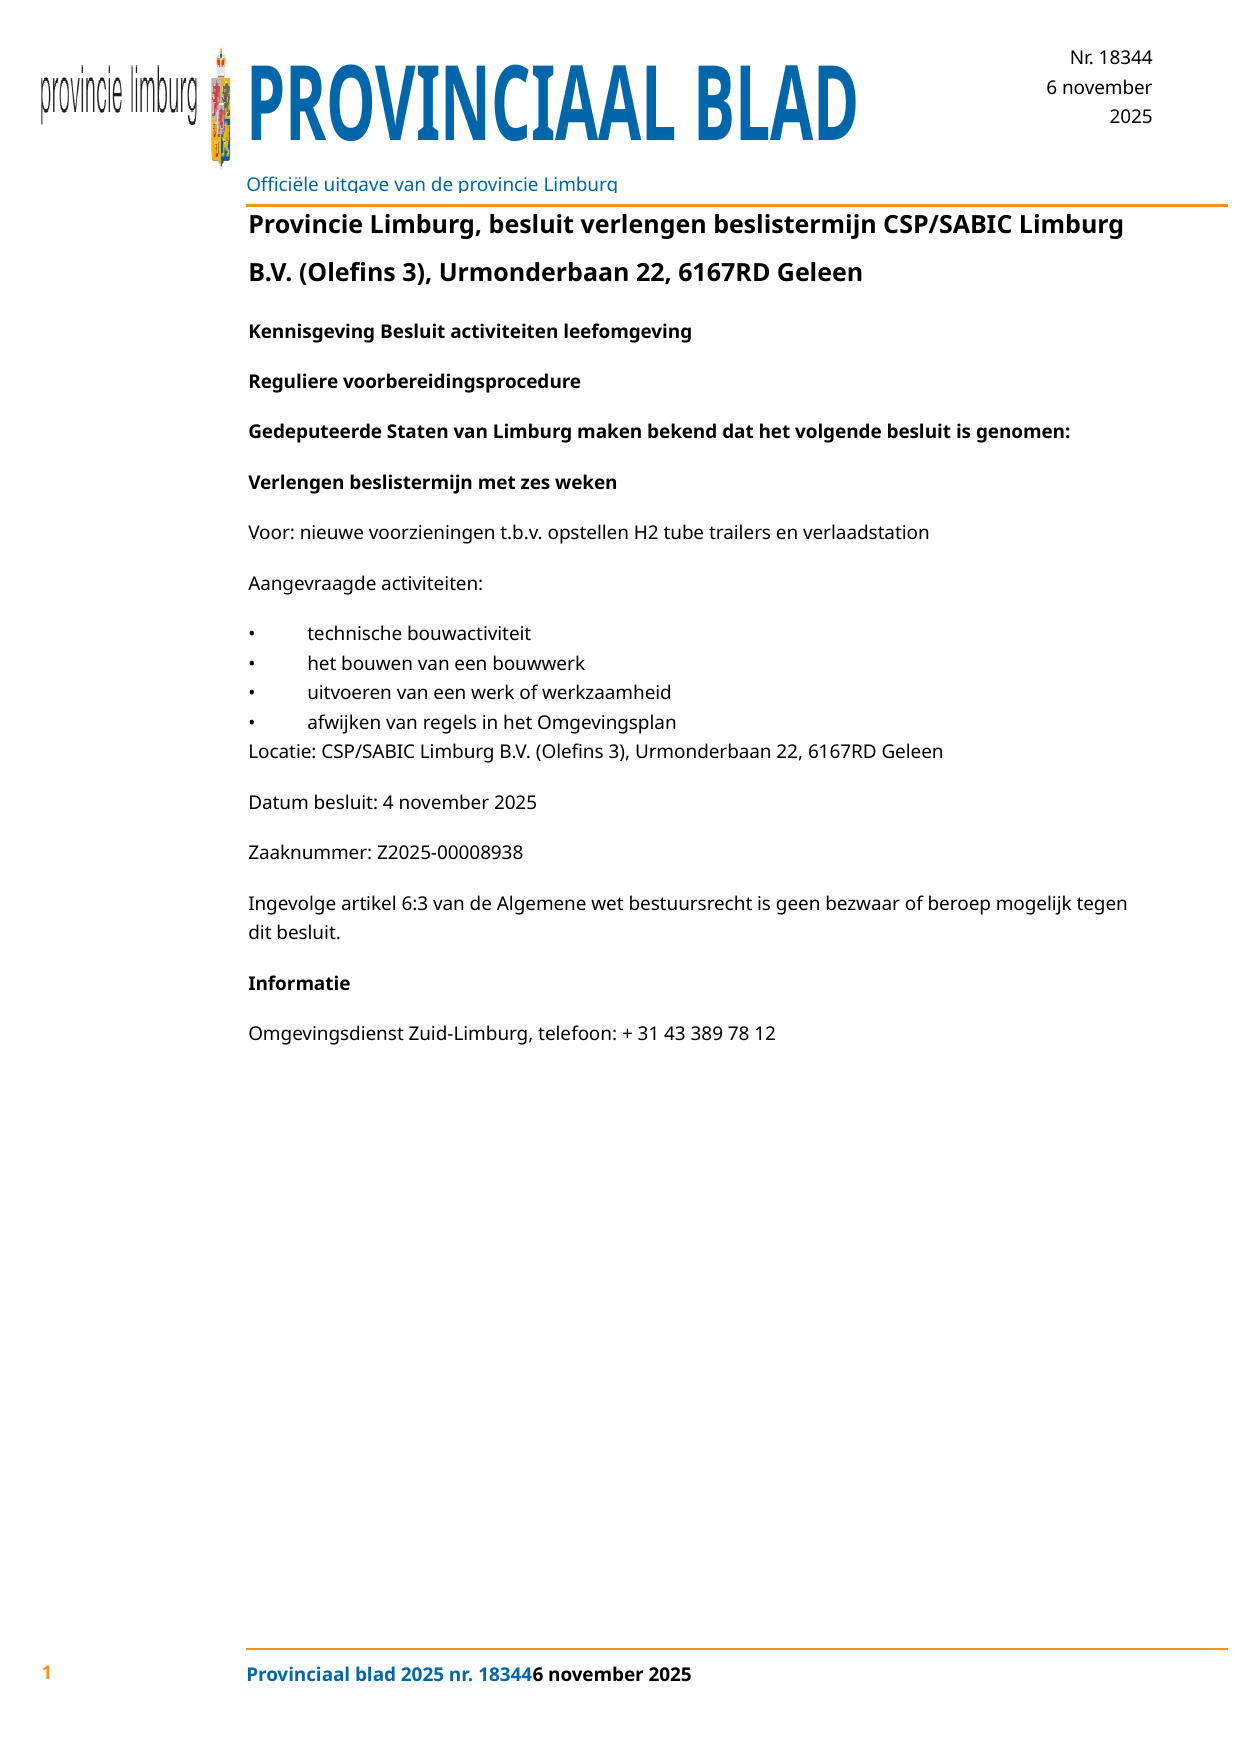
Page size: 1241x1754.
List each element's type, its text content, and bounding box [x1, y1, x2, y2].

text Kennisgeving Besluit activiteiten leefomgeving [248, 318, 1152, 344]
text Locatie: CSP/SABIC Limburg B.V. (Olefins 3), Urmonderbaan 22, 6167RD Geleen [248, 739, 1152, 764]
list uitvoeren van een werk of werkzaamheid [248, 679, 1152, 705]
picture [41, 47, 231, 172]
list het bouwen van een bouwwerk [248, 650, 1152, 676]
text Datum besluit: 4 november 2025 [248, 789, 1152, 815]
text Zaaknummer: Z2025-00008938 [248, 839, 1152, 865]
text Gedeputeerde Staten van Limburg maken bekend dat het volgende besluit is genomen: [248, 419, 1152, 444]
text Provincie Limburg, besluit verlengen beslistermijn CSP/SABIC Limburg B.V. (Olefins 3), Urmonderbaan 22, 6167RD Geleen [248, 207, 1152, 288]
text Informatie [248, 970, 1152, 996]
list technische bouwactiviteit [248, 620, 1152, 646]
text Aangevraagde activiteiten: [248, 570, 1152, 596]
list afwijken van regels in het Omgevingsplan [248, 709, 1152, 735]
text Ingevolge artikel 6:3 van de Algemene wet bestuursrecht is geen bezwaar of beroep mogelijk tegen dit besluit. [248, 890, 1152, 945]
text Reguliere voorbereidingsprocedure [248, 368, 1152, 394]
text Voor: nieuwe voorzieningen t.b.v. opstellen H2 tube trailers en verlaadstation [248, 519, 1152, 545]
text Omgevingsdienst Zuid-Limburg, telefoon: + 31 43 389 78 12 [248, 1020, 1152, 1046]
text Verlengen beslistermijn met zes weken [248, 469, 1152, 495]
